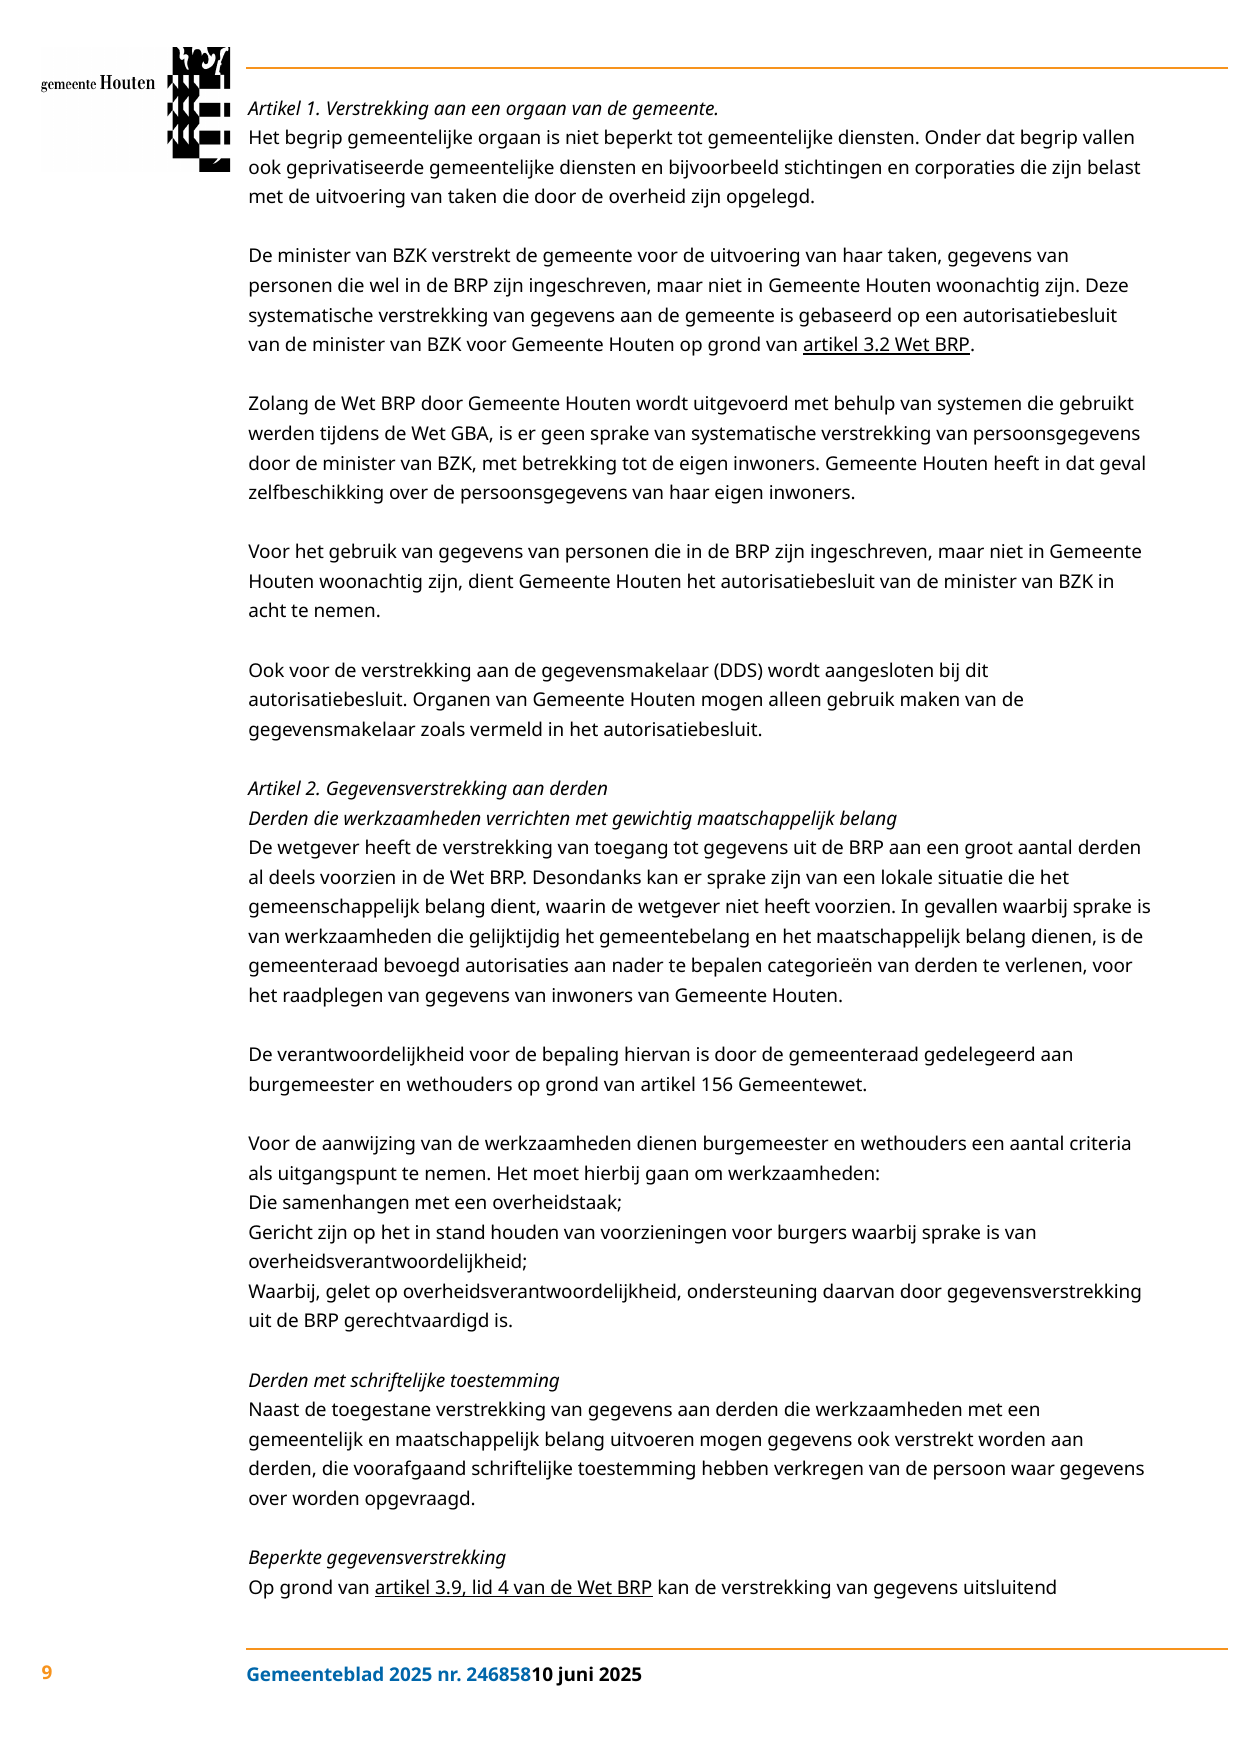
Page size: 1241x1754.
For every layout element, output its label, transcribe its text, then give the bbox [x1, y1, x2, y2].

text Die samenhangen met een overheidstaak; [248, 1189, 1152, 1215]
text Ook voor de verstrekking aan de gegevensmakelaar (DDS) wordt aangesloten bij dit autorisatiebesluit. Organen van Gemeente Houten mogen alleen gebruik maken van de gegevensmakelaar zoals vermeld in het autorisatiebesluit. [248, 657, 1152, 742]
text De minister van BZK verstrekt de gemeente voor de uitvoering van haar taken, gegevens van personen die wel in de BRP zijn ingeschreven, maar niet in Gemeente Houten woonachtig zijn. Deze systematische verstrekking van gegevens aan de gemeente is gebaseerd op een autorisatiebesluit van de minister van BZK voor Gemeente Houten op grond van artikel 3.2 Wet BRP. [248, 243, 1152, 357]
text Beperkte gegevensverstrekking [248, 1544, 1152, 1570]
text Artikel 1. Verstrekking aan een orgaan van de gemeente. [248, 95, 1152, 121]
text Derden met schriftelijke toestemming [248, 1367, 1152, 1393]
text Waarbij, gelet op overheidsverantwoordelijkheid, ondersteuning daarvan door gegevensverstrekking uit de BRP gerechtvaardigd is. [248, 1278, 1152, 1333]
text Derden die werkzaamheden verrichten met gewichtig maatschappelijk belang [248, 805, 1152, 831]
text De verantwoordelijkheid voor de bepaling hiervan is door de gemeenteraad gedelegeerd aan burgemeester en wethouders op grond van artikel 156 Gemeentewet. [248, 1041, 1152, 1097]
text Op grond van artikel 3.9, lid 4 van de Wet BRP kan de verstrekking van gegevens uitsluitend [248, 1574, 1152, 1600]
text Het begrip gemeentelijke orgaan is niet beperkt tot gemeentelijke diensten. Onder dat begrip vallen ook geprivatiseerde gemeentelijke diensten en bijvoorbeeld stichtingen en corporaties die zijn belast met de uitvoering van taken die door de overheid zijn opgelegd. [248, 124, 1152, 209]
text Voor het gebruik van gegevens van personen die in de BRP zijn ingeschreven, maar niet in Gemeente Houten woonachtig zijn, dient Gemeente Houten het autorisatiebesluit van de minister van BZK in acht te nemen. [248, 538, 1152, 623]
text Zolang de Wet BRP door Gemeente Houten wordt uitgevoerd met behulp van systemen die gebruikt werden tijdens de Wet GBA, is er geen sprake van systematische verstrekking van persoonsgegevens door de minister van BZK, met betrekking tot de eigen inwoners. Gemeente Houten heeft in dat geval zelfbeschikking over de persoonsgegevens van haar eigen inwoners. [248, 391, 1152, 505]
text Voor de aanwijzing van de werkzaamheden dienen burgemeester en wethouders een aantal criteria als uitgangspunt te nemen. Het moet hierbij gaan om werkzaamheden: [248, 1130, 1152, 1186]
picture [41, 47, 231, 172]
text Gericht zijn op het in stand houden van voorzieningen voor burgers waarbij sprake is van overheidsverantwoordelijkheid; [248, 1219, 1152, 1274]
text De wetgever heeft de verstrekking van toegang tot gegevens uit de BRP aan een groot aantal derden al deels voorzien in de Wet BRP. Desondanks kan er sprake zijn van een lokale situatie die het gemeenschappelijk belang dient, waarin de wetgever niet heeft voorzien. In gevallen waarbij sprake is van werkzaamheden die gelijktijdig het gemeentebelang en het maatschappelijk belang dienen, is de gemeenteraad bevoegd autorisaties aan nader te bepalen categorieën van derden te verlenen, voor het raadplegen van gegevens van inwoners van Gemeente Houten. [248, 834, 1152, 1008]
text Artikel 2. Gegevensverstrekking aan derden [248, 775, 1152, 801]
text Naast de toegestane verstrekking van gegevens aan derden die werkzaamheden met een gemeentelijk en maatschappelijk belang uitvoeren mogen gegevens ook verstrekt worden aan derden, die voorafgaand schriftelijke toestemming hebben verkregen van de persoon waar gegevens over worden opgevraagd. [248, 1396, 1152, 1511]
